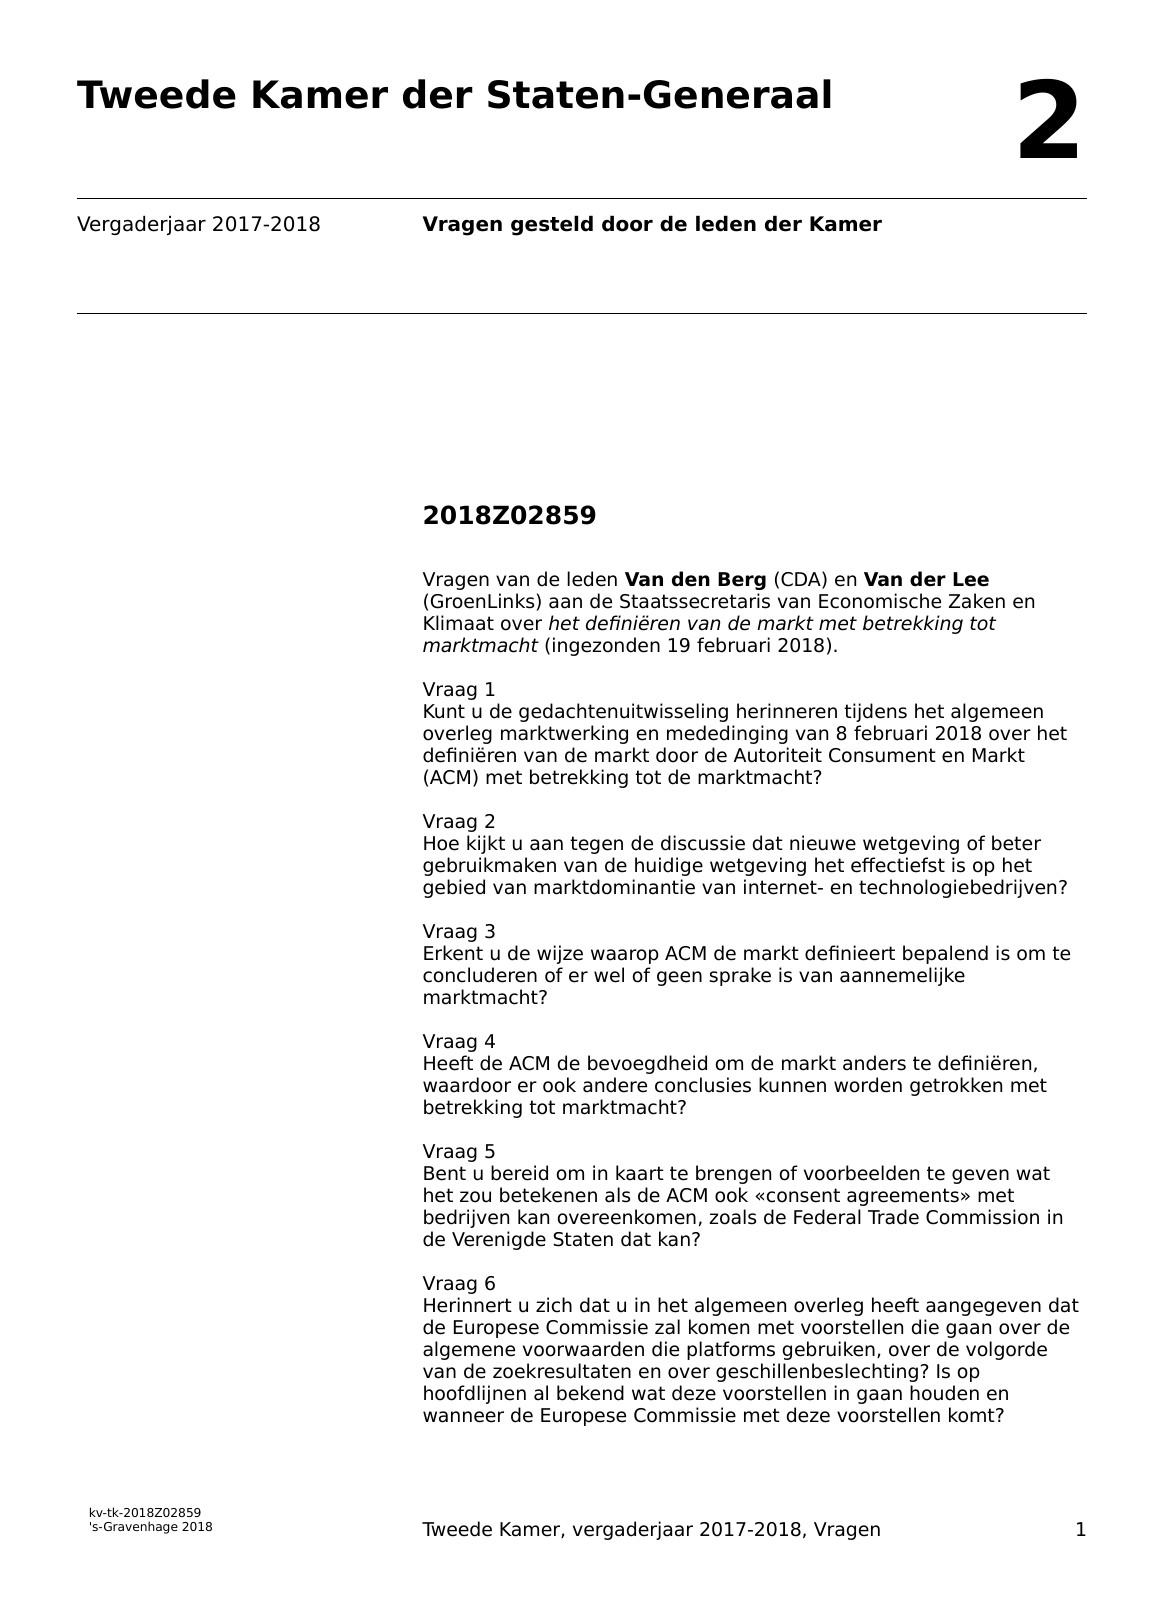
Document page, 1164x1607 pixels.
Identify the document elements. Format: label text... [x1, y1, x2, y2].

table_header Tweede Kamer der Staten-Generaal [77, 59, 886, 198]
text Heeft de ACM de bevoegdheid om de markt anders te definiëren, waardoor er ook andere conclusies kunnen worden getrokken met betrekking tot marktmacht? [422, 1053, 1087, 1119]
text Hoe kijkt u aan tegen de discussie dat nieuwe wetgeving of beter gebruikmaken van de huidige wetgeving het effectiefst is op het gebied van marktdominantie van internet- en technologiebedrijven? [422, 833, 1087, 899]
table_cell Vragen gesteld door de leden der Kamer [422, 199, 1087, 313]
text Erkent u de wijze waarop ACM de markt definieert bepalend is om te concluderen of er wel of geen sprake is van aannemelijke marktmacht? [422, 943, 1087, 1009]
table_header 2 [886, 59, 1087, 198]
text Vraag 4 [422, 1031, 1087, 1053]
text Vraag 2 [422, 811, 1087, 833]
text Vraag 1 [422, 679, 1087, 701]
text 2018Z02859 [422, 501, 1087, 531]
text 's-Gravenhage 2018 [88, 1520, 323, 1534]
text Bent u bereid om in kaart te brengen of voorbeelden te geven wat het zou betekenen als de ACM ook «consent agreements» met bedrijven kan overeenkomen, zoals de Federal Trade Commission in de Verenigde Staten dat kan? [422, 1163, 1087, 1251]
table_cell Vergaderjaar 2017-2018 [77, 199, 422, 313]
text Herinnert u zich dat u in het algemeen overleg heeft aangegeven dat de Europese Commissie zal komen met voorstellen die gaan over de algemene voorwaarden die platforms gebruiken, over de volgorde van de zoekresultaten en over geschillenbeslechting? Is op hoofdlijnen al bekend wat deze voorstellen in gaan houden en wanneer de Europese Commissie met deze voorstellen komt? [422, 1295, 1087, 1427]
text Kunt u de gedachtenuitwisseling herinneren tijdens het algemeen overleg marktwerking en mededinging van 8 februari 2018 over het definiëren van de markt door de Autoriteit Consument en Markt (ACM) met betrekking tot de marktmacht? [422, 701, 1087, 789]
text Vraag 5 [422, 1141, 1087, 1163]
text Vraag 3 [422, 921, 1087, 943]
text Vraag 6 [422, 1273, 1087, 1295]
text kv-tk-2018Z02859 [88, 1506, 323, 1520]
text Vragen van de leden Van den Berg (CDA) en Van der Lee (GroenLinks) aan de Staatssecretaris van Economische Zaken en Klimaat over het definiëren van de markt met betrekking tot marktmacht (ingezonden 19 februari 2018). [422, 569, 1087, 657]
